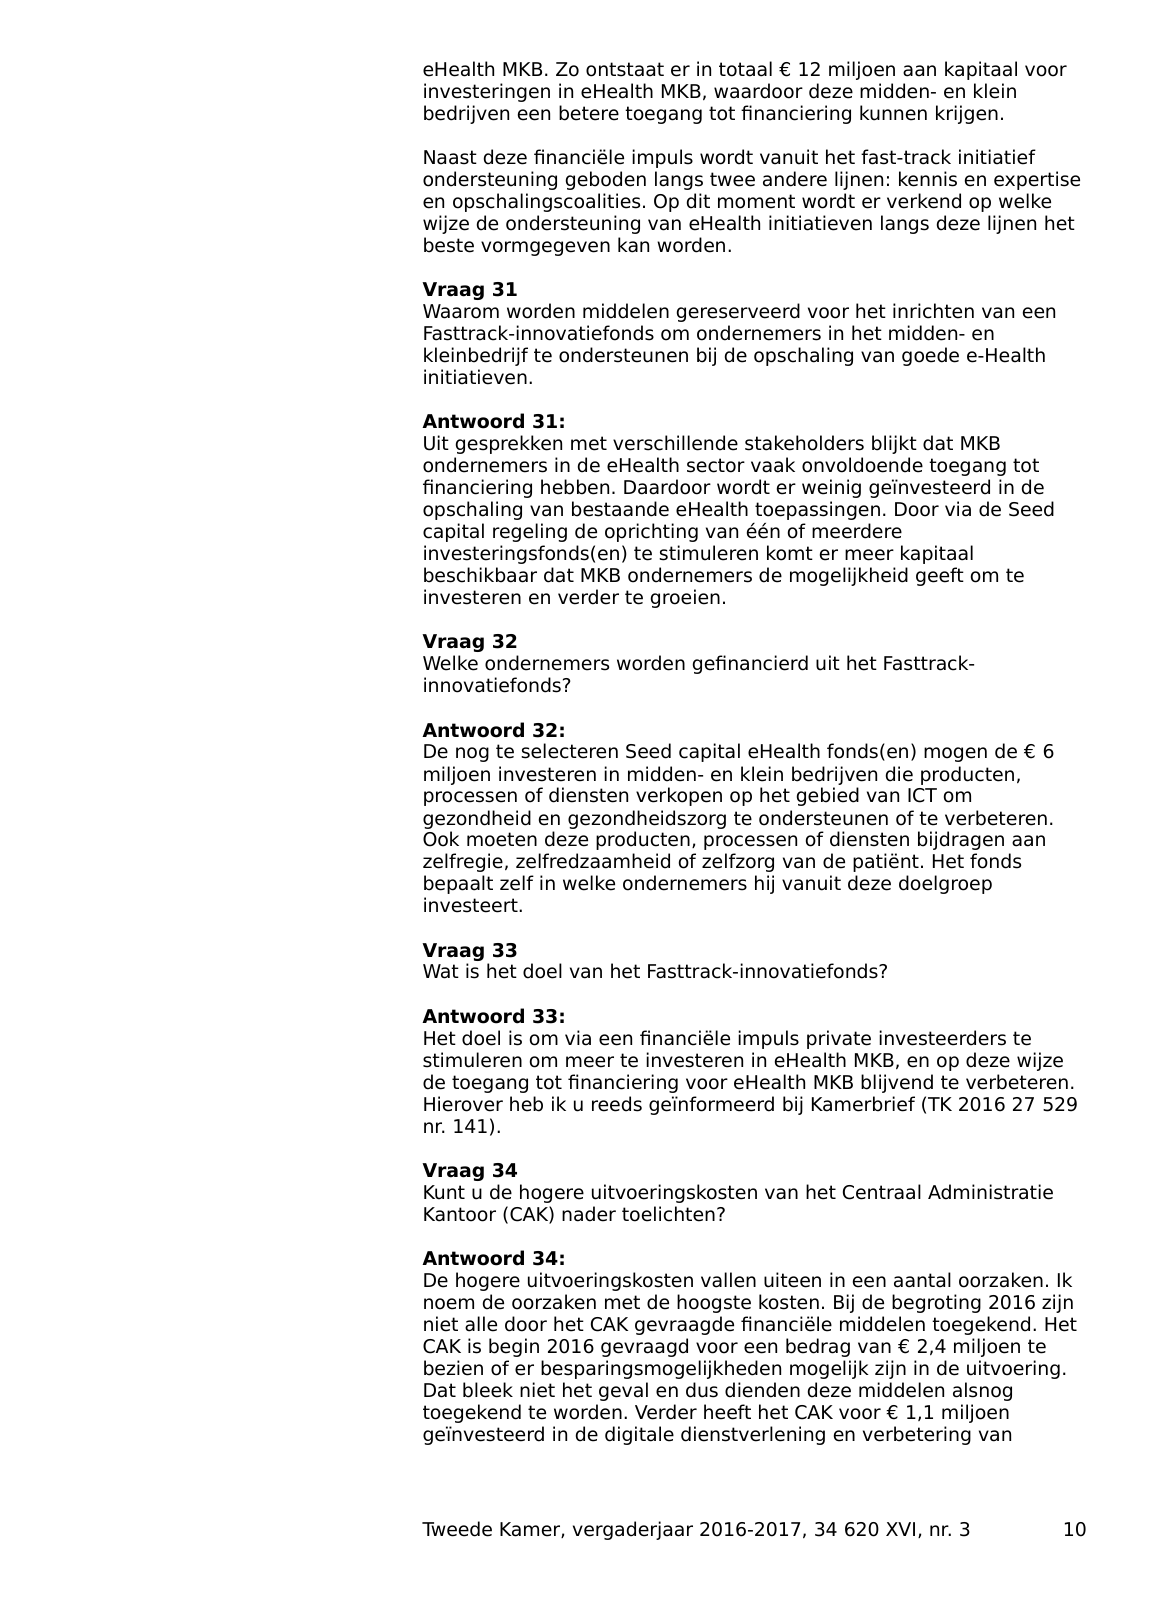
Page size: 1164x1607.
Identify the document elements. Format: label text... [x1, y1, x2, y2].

text Vraag 32 [422, 631, 1087, 653]
text Vraag 33 [422, 939, 1087, 961]
text Naast deze financiële impuls wordt vanuit het fast-track initiatief ondersteuning geboden langs twee andere lijnen: kennis en expertise en opschalingscoalities. Op dit moment wordt er verkend op welke wijze de ondersteuning van eHealth initiatieven langs deze lijnen het beste vormgegeven kan worden. [422, 147, 1087, 257]
text De hogere uitvoeringskosten vallen uiteen in een aantal oorzaken. Ik noem de oorzaken met de hoogste kosten. Bij de begroting 2016 zijn niet alle door het CAK gevraagde financiële middelen toegekend. Het CAK is begin 2016 gevraagd voor een bedrag van € 2,4 miljoen te bezien of er besparingsmogelijkheden mogelijk zijn in de uitvoering. Dat bleek niet het geval en dus dienden deze middelen alsnog toegekend te worden. Verder heeft het CAK voor € 1,1 miljoen geïnvesteerd in de digitale dienstverlening en verbetering van [422, 1270, 1087, 1446]
text Antwoord 33: [422, 1006, 1087, 1028]
text Antwoord 32: [422, 719, 1087, 741]
text Waarom worden middelen gereserveerd voor het inrichten van een Fasttrack-innovatiefonds om ondernemers in het midden- en kleinbedrijf te ondersteunen bij de opschaling van goede e-Health initiatieven. [422, 301, 1087, 389]
text Wat is het doel van het Fasttrack-innovatiefonds? [422, 961, 1087, 983]
text Antwoord 31: [422, 411, 1087, 433]
text Kunt u de hogere uitvoeringskosten van het Centraal Administratie Kantoor (CAK) nader toelichten? [422, 1182, 1087, 1226]
text Welke ondernemers worden gefinancierd uit het Fasttrack-innovatiefonds? [422, 653, 1087, 697]
text Uit gesprekken met verschillende stakeholders blijkt dat MKB ondernemers in de eHealth sector vaak onvoldoende toegang tot financiering hebben. Daardoor wordt er weinig geïnvesteerd in de opschaling van bestaande eHealth toepassingen. Door via de Seed capital regeling de oprichting van één of meerdere investeringsfonds(en) te stimuleren komt er meer kapitaal beschikbaar dat MKB ondernemers de mogelijkheid geeft om te investeren en verder te groeien. [422, 433, 1087, 609]
text eHealth MKB. Zo ontstaat er in totaal € 12 miljoen aan kapitaal voor investeringen in eHealth MKB, waardoor deze midden- en klein bedrijven een betere toegang tot financiering kunnen krijgen. [422, 59, 1087, 125]
text Het doel is om via een financiële impuls private investeerders te stimuleren om meer te investeren in eHealth MKB, en op deze wijze de toegang tot financiering voor eHealth MKB blijvend te verbeteren. Hierover heb ik u reeds geïnformeerd bij Kamerbrief (TK 2016 27 529 nr. 141). [422, 1028, 1087, 1137]
text Vraag 34 [422, 1160, 1087, 1182]
text De nog te selecteren Seed capital eHealth fonds(en) mogen de € 6 miljoen investeren in midden- en klein bedrijven die producten, processen of diensten verkopen op het gebied van ICT om gezondheid en gezondheidszorg te ondersteunen of te verbeteren. Ook moeten deze producten, processen of diensten bijdragen aan zelfregie, zelfredzaamheid of zelfzorg van de patiënt. Het fonds bepaalt zelf in welke ondernemers hij vanuit deze doelgroep investeert. [422, 741, 1087, 917]
text Vraag 31 [422, 279, 1087, 301]
text Antwoord 34: [422, 1248, 1087, 1270]
